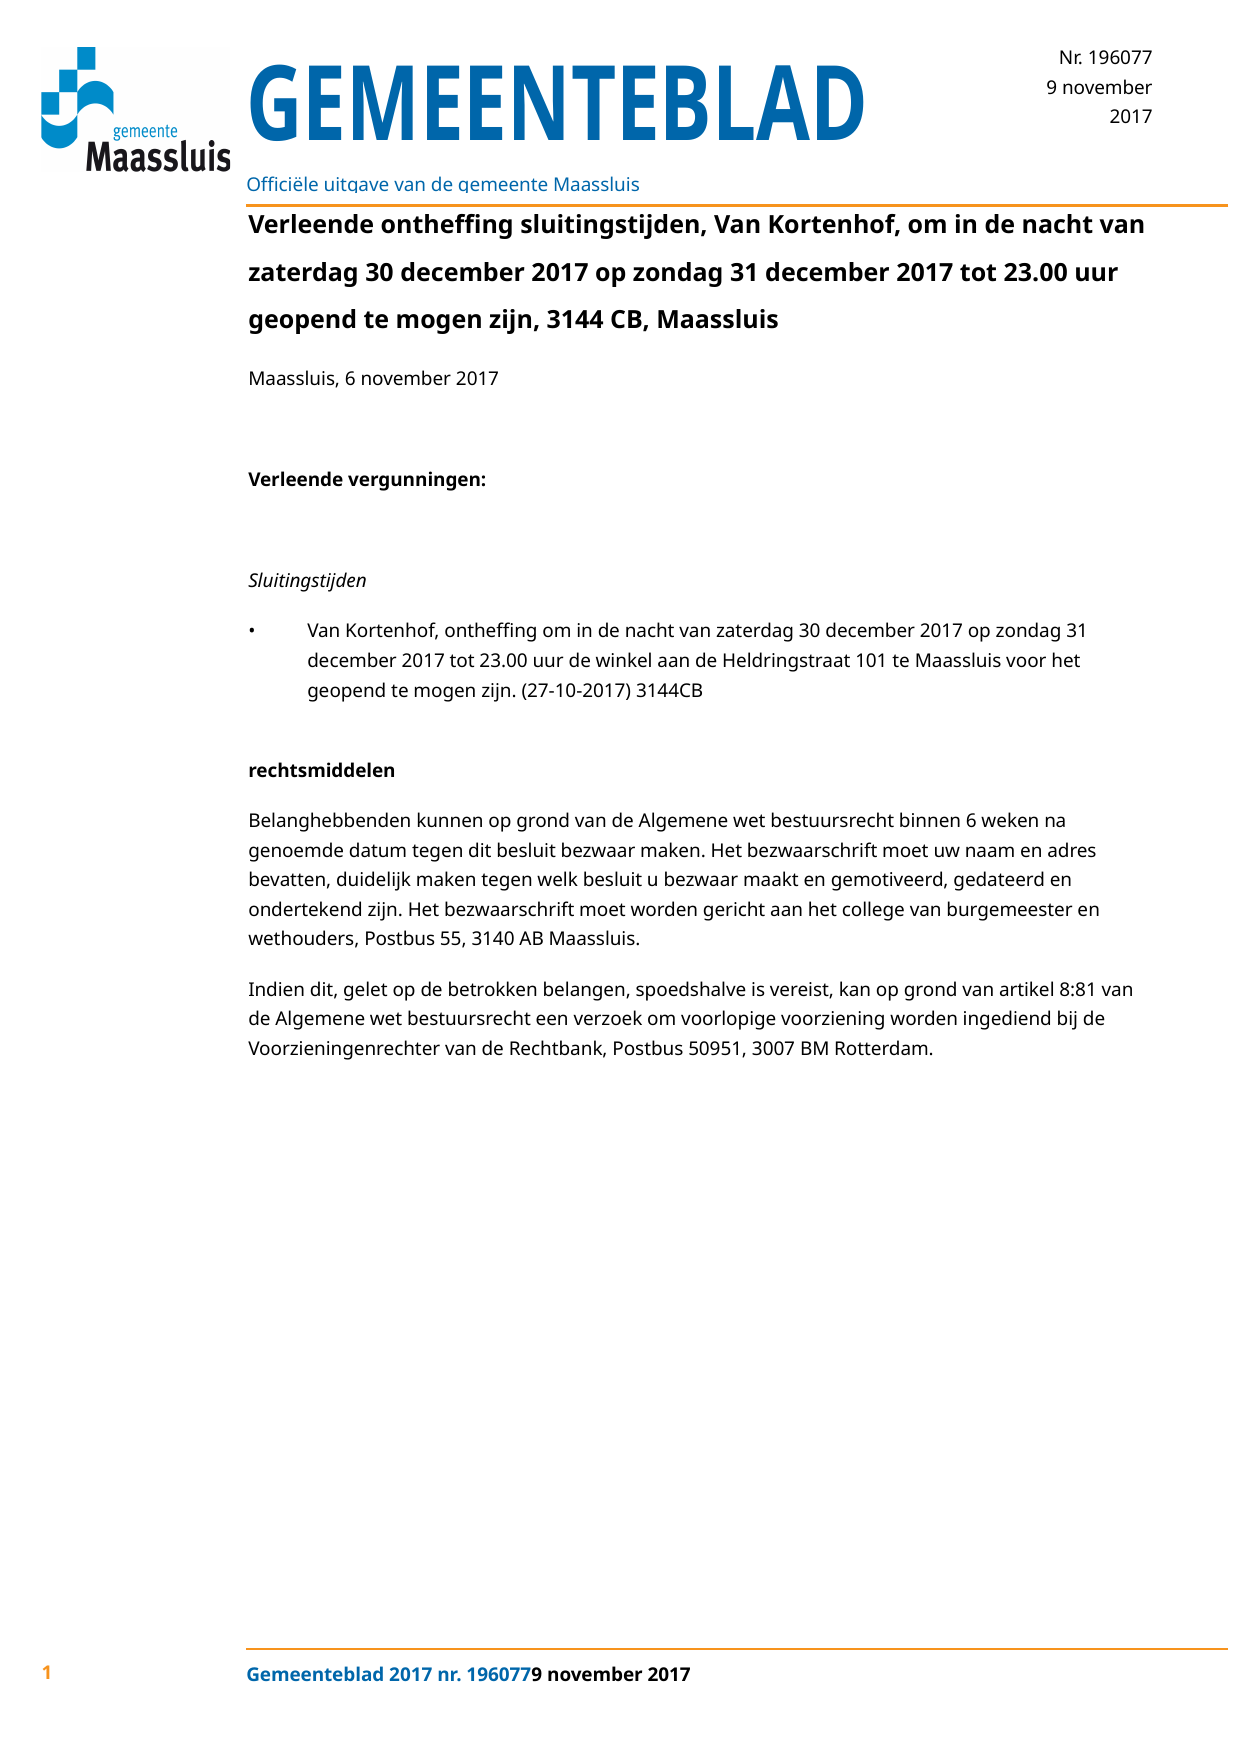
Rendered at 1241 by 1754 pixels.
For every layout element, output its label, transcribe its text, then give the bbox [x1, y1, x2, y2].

text Maassluis, 6 november 2017 [248, 366, 1152, 391]
list Van Kortenhof, ontheffing om in de nacht van zaterdag 30 december 2017 op zondag 31 december 2017 tot 23.00 uur de winkel aan de Heldringstraat 101 te Maassluis voor het geopend te mogen zijn. (27-10-2017) 3144CB [248, 618, 1152, 702]
text Belanghebbenden kunnen op grond van de Algemene wet bestuursrecht binnen 6 weken na genoemde datum tegen dit besluit bezwaar maken. Het bezwaarschrift moet uw naam en adres bevatten, duidelijk maken tegen welk besluit u bezwaar maakt en gemotiveerd, gedateerd en ondertekend zijn. Het bezwaarschrift moet worden gericht aan het college van burgemeester en wethouders, Postbus 55, 3140 AB Maassluis. [248, 807, 1152, 951]
text Verleende vergunningen: [248, 466, 1152, 492]
picture [41, 47, 77, 92]
picture [41, 47, 231, 172]
text rechtsmiddelen [248, 757, 1152, 782]
text Sluitingstijden [248, 567, 1152, 593]
text Verleende ontheffing sluitingstijden, Van Kortenhof, om in de nacht van zaterdag 30 december 2017 op zondag 31 december 2017 tot 23.00 uur geopend te mogen zijn, 3144 CB, Maassluis [248, 207, 1152, 336]
text Indien dit, gelet op de betrokken belangen, spoedshalve is vereist, kan op grond van artikel 8:81 van de Algemene wet bestuursrecht een verzoek om voorlopige voorziening worden ingediend bij de Voorzieningenrechter van de Rechtbank, Postbus 50951, 3007 BM Rotterdam. [248, 976, 1152, 1061]
